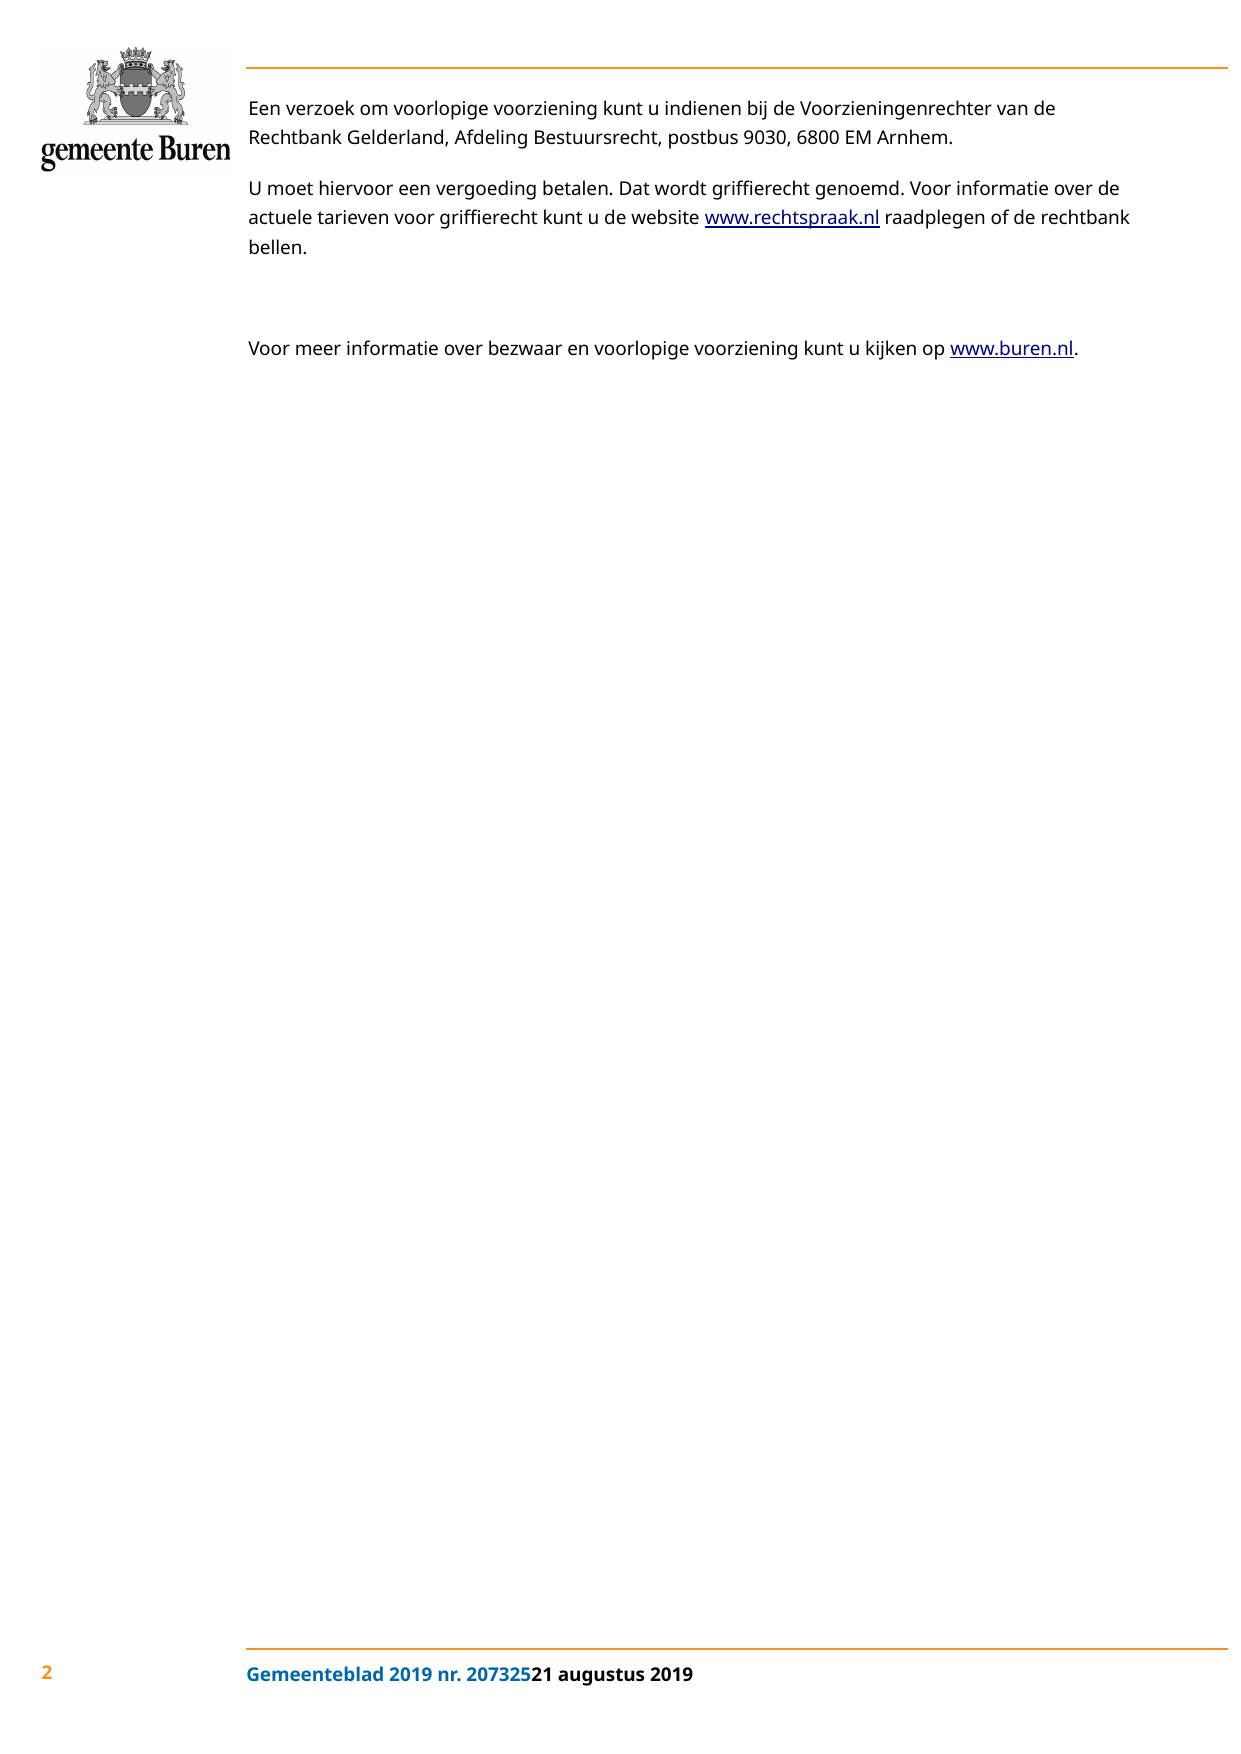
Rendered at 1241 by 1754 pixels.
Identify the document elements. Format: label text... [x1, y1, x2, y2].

text U moet hiervoor een vergoeding betalen. Dat wordt griffierecht genoemd. Voor informatie over de actuele tarieven voor griffierecht kunt u de website www.rechtspraak.nl raadplegen of de rechtbank bellen. [248, 175, 1152, 260]
picture [41, 47, 231, 172]
text Een verzoek om voorlopige voorziening kunt u indienen bij de Voorzieningenrechter van de Rechtbank Gelderland, Afdeling Bestuursrecht, postbus 9030, 6800 EM Arnhem. [248, 95, 1152, 150]
text Voor meer informatie over bezwaar en voorlopige voorziening kunt u kijken op www.buren.nl. [248, 335, 1152, 361]
